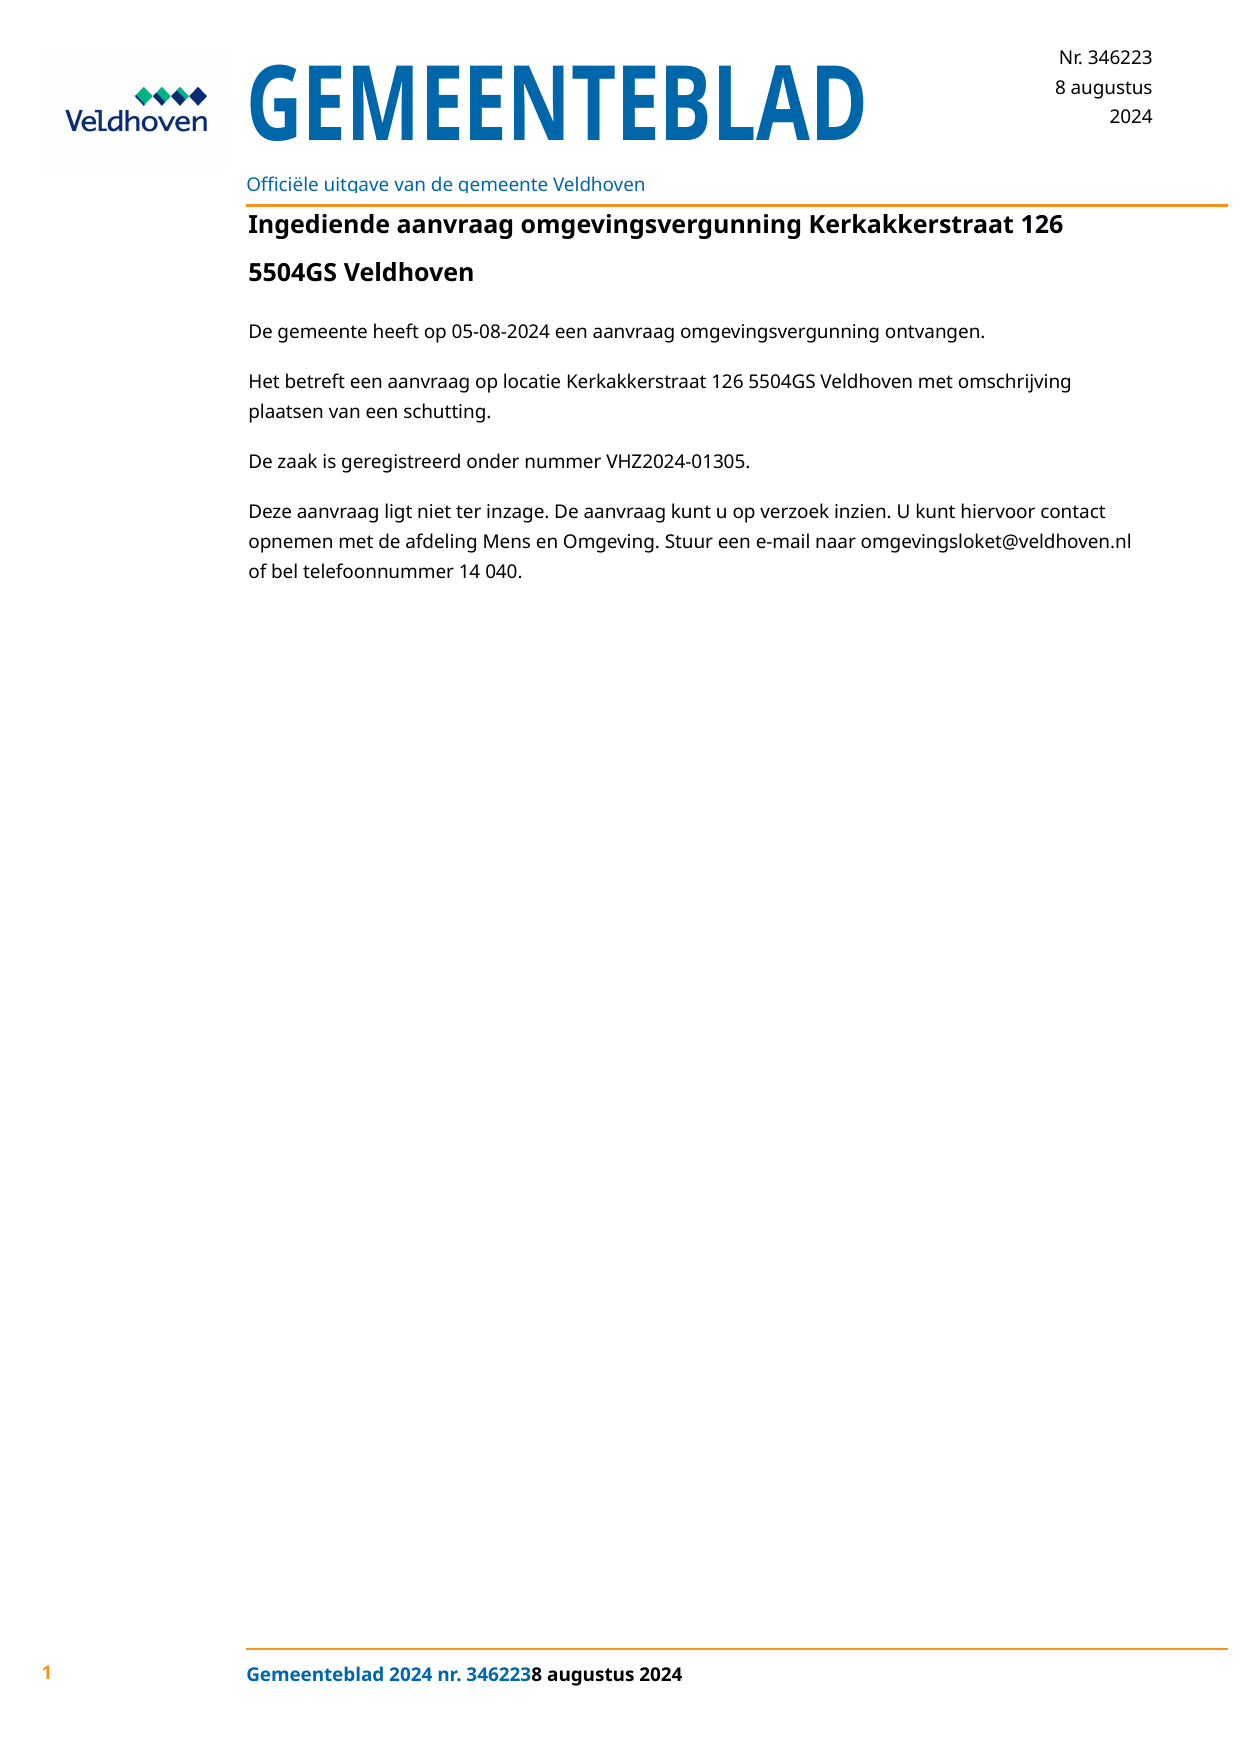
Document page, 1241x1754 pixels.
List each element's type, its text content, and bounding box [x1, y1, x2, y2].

text Ingediende aanvraag omgevingsvergunning Kerkakkerstraat 126 5504GS Veldhoven [248, 207, 1152, 288]
text De gemeente heeft op 05-08-2024 een aanvraag omgevingsvergunning ontvangen. [248, 318, 1152, 344]
picture [41, 47, 231, 172]
text Het betreft een aanvraag op locatie Kerkakkerstraat 126 5504GS Veldhoven met omschrijving plaatsen van een schutting. [248, 368, 1152, 424]
text De zaak is geregistreerd onder nummer VHZ2024-01305. [248, 448, 1152, 474]
text Deze aanvraag ligt niet ter inzage. De aanvraag kunt u op verzoek inzien. U kunt hiervoor contact opnemen met de afdeling Mens en Omgeving. Stuur een e-mail naar omgevingsloket@veldhoven.nl of bel telefoonnummer 14 040. [248, 499, 1152, 584]
